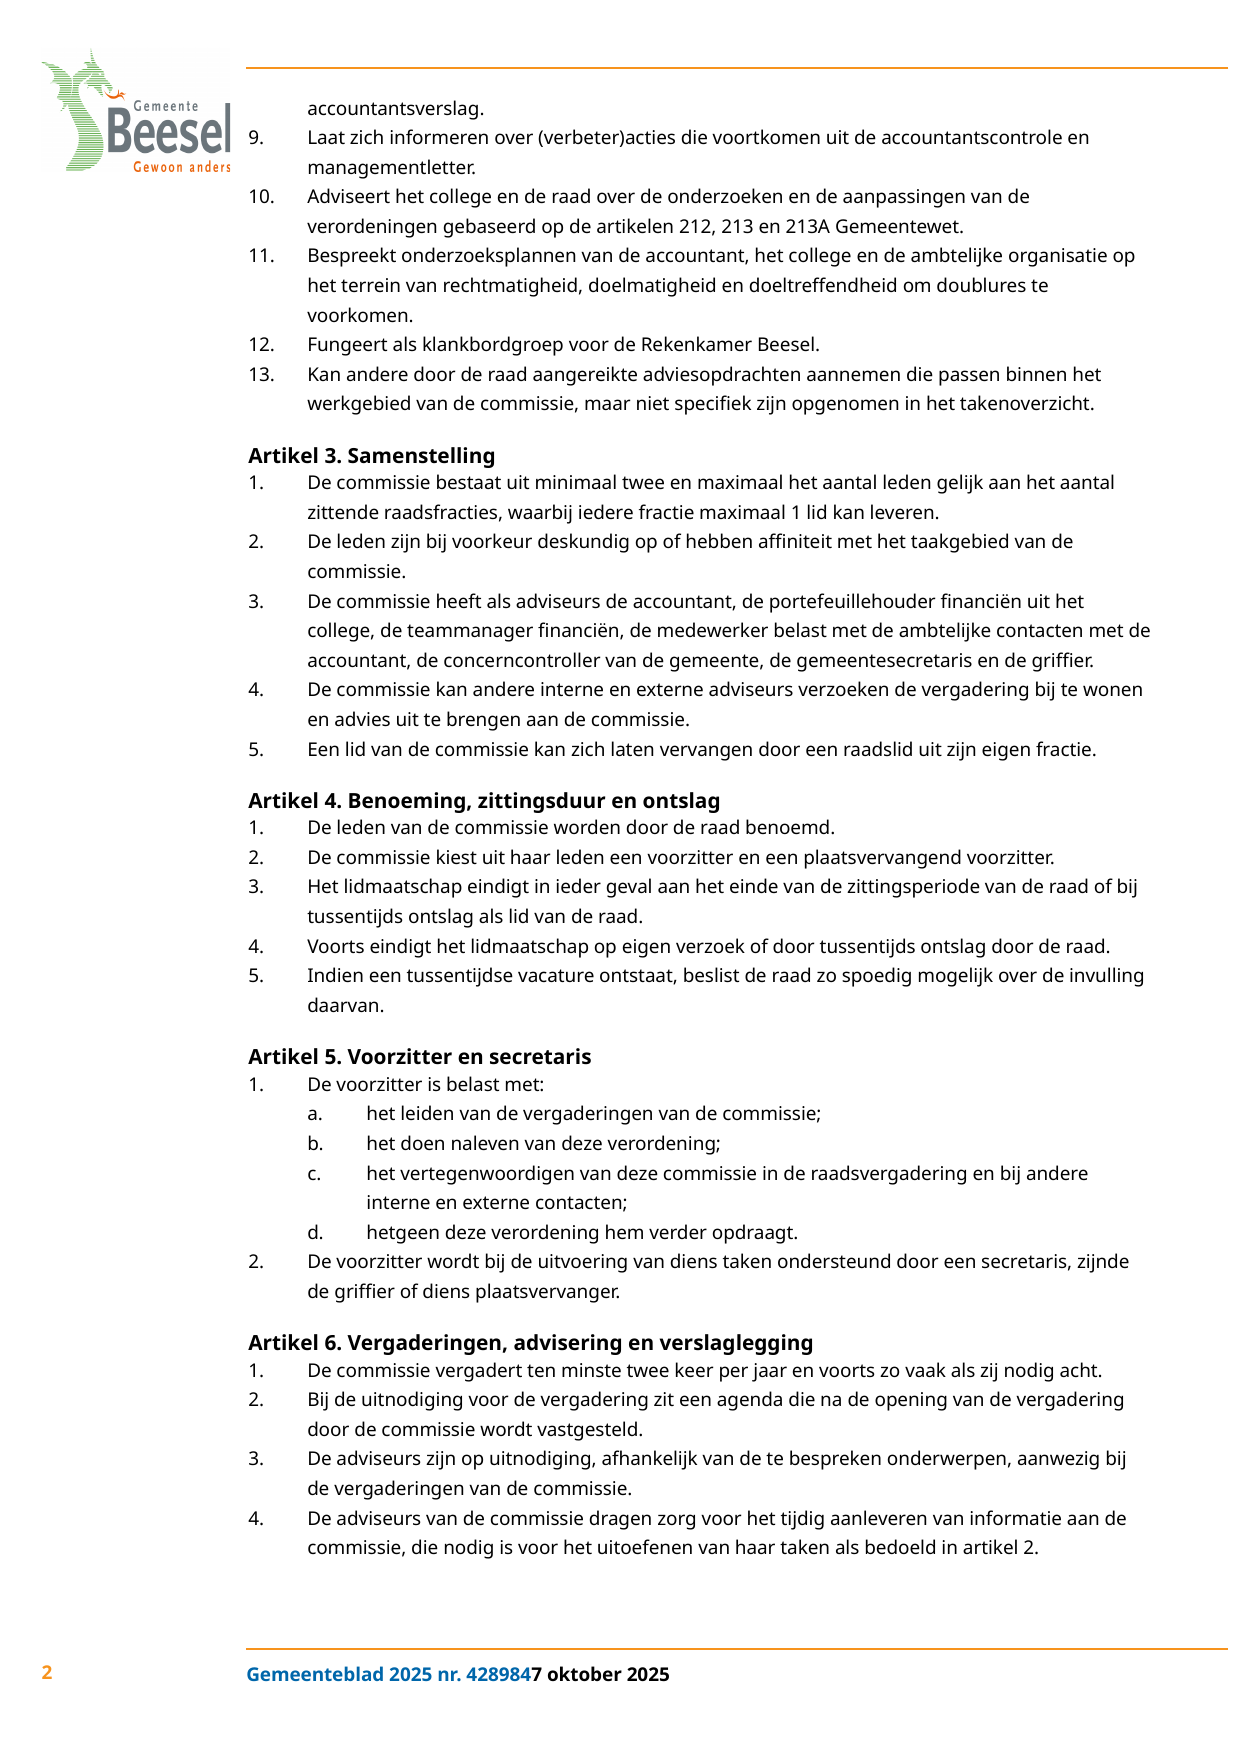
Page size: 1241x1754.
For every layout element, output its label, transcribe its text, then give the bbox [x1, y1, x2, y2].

list De voorzitter wordt bij de uitvoering van diens taken ondersteund door een secretaris, zijnde de griffier of diens plaatsvervanger. [248, 1248, 1152, 1304]
picture [41, 47, 231, 172]
list het doen naleven van deze verordening; [307, 1130, 1152, 1156]
list De commissie kan andere interne en externe adviseurs verzoeken de vergadering bij te wonen en advies uit te brengen aan de commissie. [248, 677, 1152, 732]
list het leiden van de vergaderingen van de commissie; [307, 1101, 1152, 1126]
list De leden van de commissie worden door de raad benoemd. [248, 814, 1152, 840]
list hetgeen deze verordening hem verder opdraagt. [307, 1219, 1152, 1244]
text Artikel 3. Samenstelling [248, 441, 1152, 469]
list De adviseurs van de commissie dragen zorg voor het tijdig aanleveren van informatie aan de commissie, die nodig is voor het uitoefenen van haar taken als bedoeld in artikel 2. [248, 1505, 1152, 1560]
list De commissie vergadert ten minste twee keer per jaar en voorts zo vaak als zij nodig acht. [248, 1357, 1152, 1383]
list Laat zich informeren over (verbeter)acties die voortkomen uit de accountantscontrole en managementletter. [248, 124, 1152, 180]
text Artikel 4. Benoeming, zittingsduur en ontslag [248, 786, 1152, 814]
list Kan andere door de raad aangereikte adviesopdrachten aannemen die passen binnen het werkgebied van de commissie, maar niet specifiek zijn opgenomen in het takenoverzicht. [248, 361, 1152, 416]
list Voorts eindigt het lidmaatschap op eigen verzoek of door tussentijds ontslag door de raad. [248, 933, 1152, 959]
list Adviseert het college en de raad over de onderzoeken en de aanpassingen van de verordeningen gebaseerd op de artikelen 212, 213 en 213A Gemeentewet. [248, 183, 1152, 239]
list De leden zijn bij voorkeur deskundig op of hebben affiniteit met het taakgebied van de commissie. [248, 529, 1152, 584]
list Het lidmaatschap eindigt in ieder geval aan het einde van de zittingsperiode van de raad of bij tussentijds ontslag als lid van de raad. [248, 874, 1152, 929]
list Bij de uitnodiging voor de vergadering zit een agenda die na de opening van de vergadering door de commissie wordt vastgesteld. [248, 1386, 1152, 1442]
list De adviseurs zijn op uitnodiging, afhankelijk van de te bespreken onderwerpen, aanwezig bij de vergaderingen van de commissie. [248, 1446, 1152, 1501]
list Fungeert als klankbordgroep voor de Rekenkamer Beesel. [248, 331, 1152, 357]
list De commissie kiest uit haar leden een voorzitter en een plaatsvervangend voorzitter. [248, 844, 1152, 870]
list De voorzitter is belast met: [248, 1071, 1152, 1097]
list Bespreekt onderzoeksplannen van de accountant, het college en de ambtelijke organisatie op het terrein van rechtmatigheid, doelmatigheid en doeltreffendheid om doublures te voorkomen. [248, 243, 1152, 328]
list Indien een tussentijdse vacature ontstaat, beslist de raad zo spoedig mogelijk over de invulling daarvan. [248, 962, 1152, 1018]
list Een lid van de commissie kan zich laten vervangen door een raadslid uit zijn eigen fractie. [248, 736, 1152, 761]
list De commissie heeft als adviseurs de accountant, de portefeuillehouder financiën uit het college, de teammanager financiën, de medewerker belast met de ambtelijke contacten met de accountant, de concerncontroller van de gemeente, de gemeentesecretaris en de griffier. [248, 588, 1152, 673]
list accountantsverslag. [248, 95, 1152, 121]
list De commissie bestaat uit minimaal twee en maximaal het aantal leden gelijk aan het aantal zittende raadsfracties, waarbij iedere fractie maximaal 1 lid kan leveren. [248, 469, 1152, 525]
text Artikel 5. Voorzitter en secretaris [248, 1042, 1152, 1071]
list het vertegenwoordigen van deze commissie in de raadsvergadering en bij andere interne en externe contacten; [307, 1160, 1152, 1215]
text Artikel 6. Vergaderingen, advisering en verslaglegging [248, 1328, 1152, 1357]
